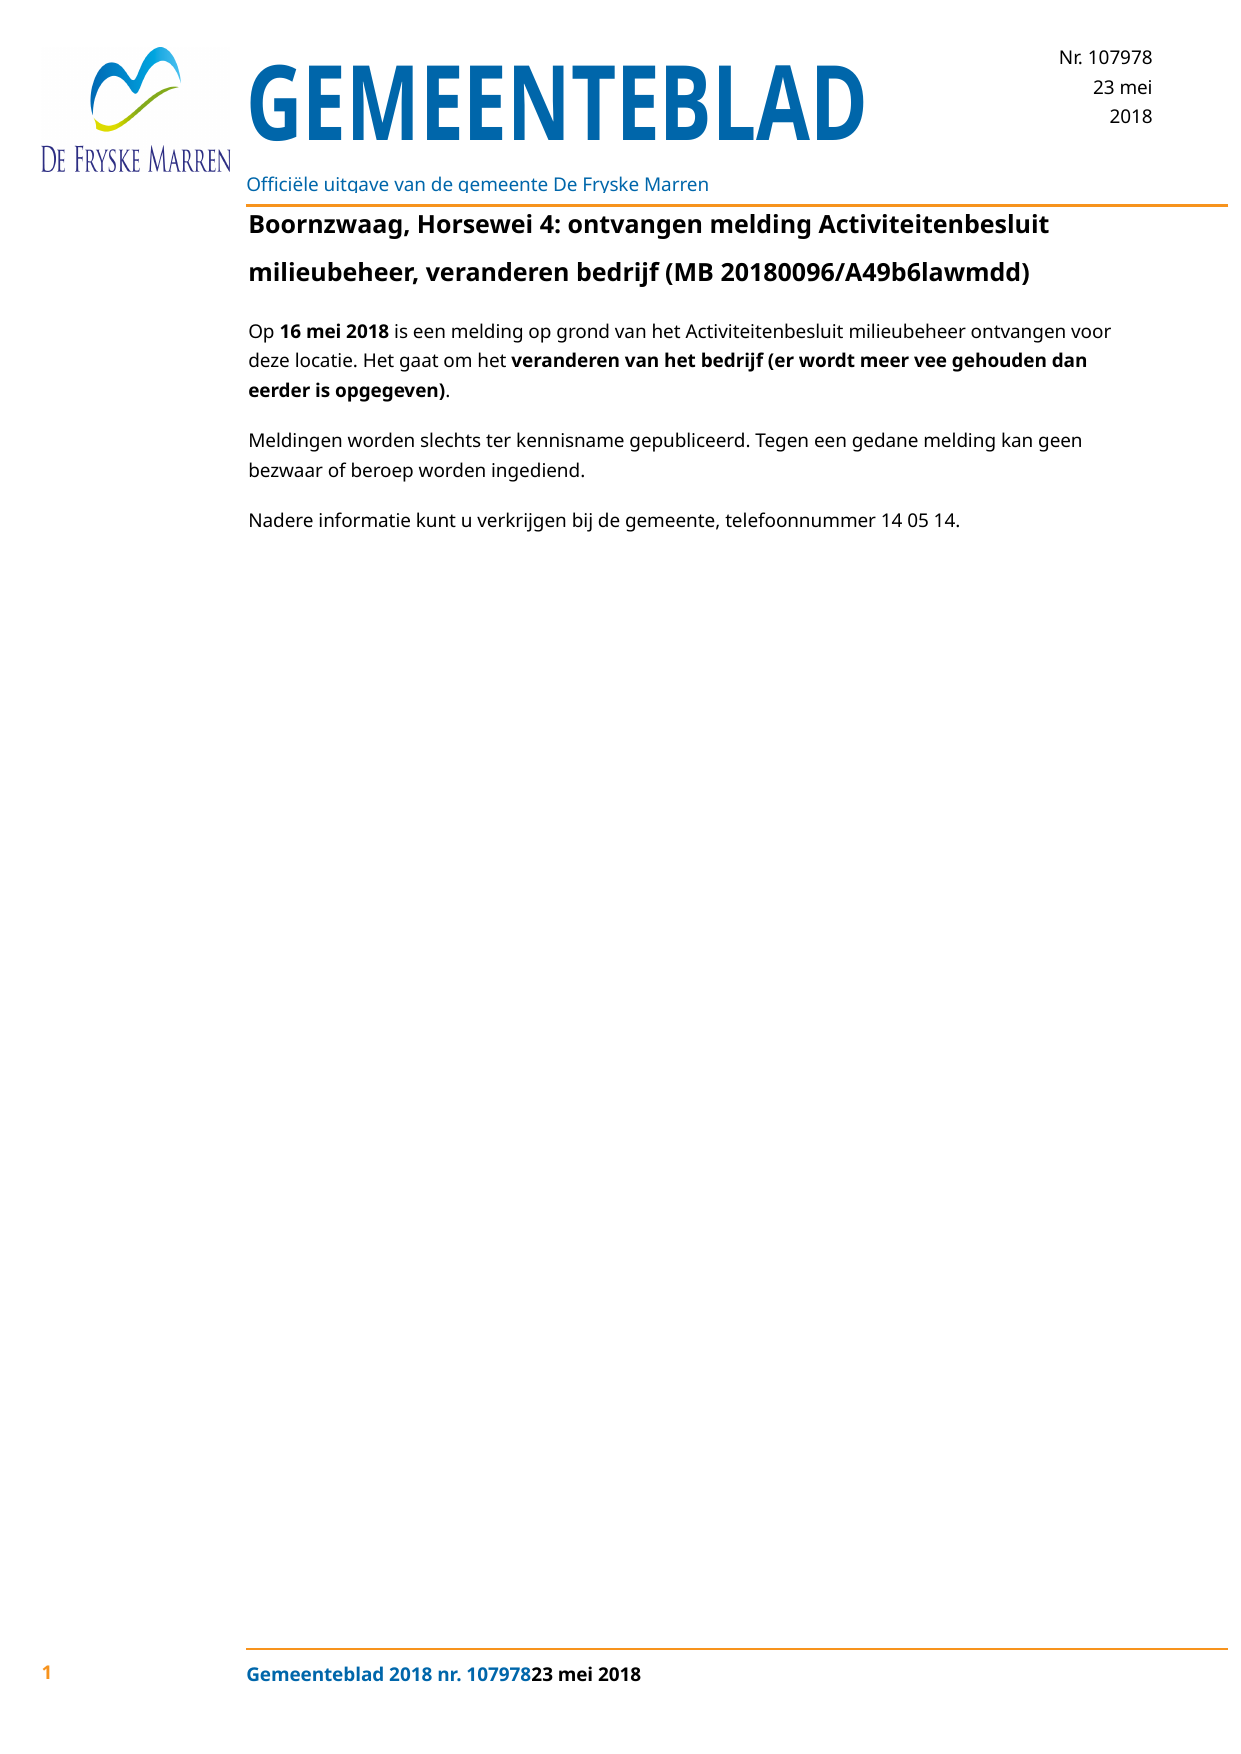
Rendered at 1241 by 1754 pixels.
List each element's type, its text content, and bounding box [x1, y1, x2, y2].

text Meldingen worden slechts ter kennisname gepubliceerd. Tegen een gedane melding kan geen bezwaar of beroep worden ingediend. [248, 427, 1152, 483]
picture [41, 47, 231, 172]
text Nadere informatie kunt u verkrijgen bij de gemeente, telefoonnummer 14 05 14. [248, 507, 1152, 533]
text Boornzwaag, Horsewei 4: ontvangen melding Activiteitenbesluit milieubeheer, veranderen bedrijf (MB 20180096/A49b6lawmdd) [248, 207, 1152, 288]
text Op 16 mei 2018 is een melding op grond van het Activiteitenbesluit milieubeheer ontvangen voor deze locatie. Het gaat om het veranderen van het bedrijf (er wordt meer vee gehouden dan eerder is opgegeven). [248, 318, 1152, 403]
